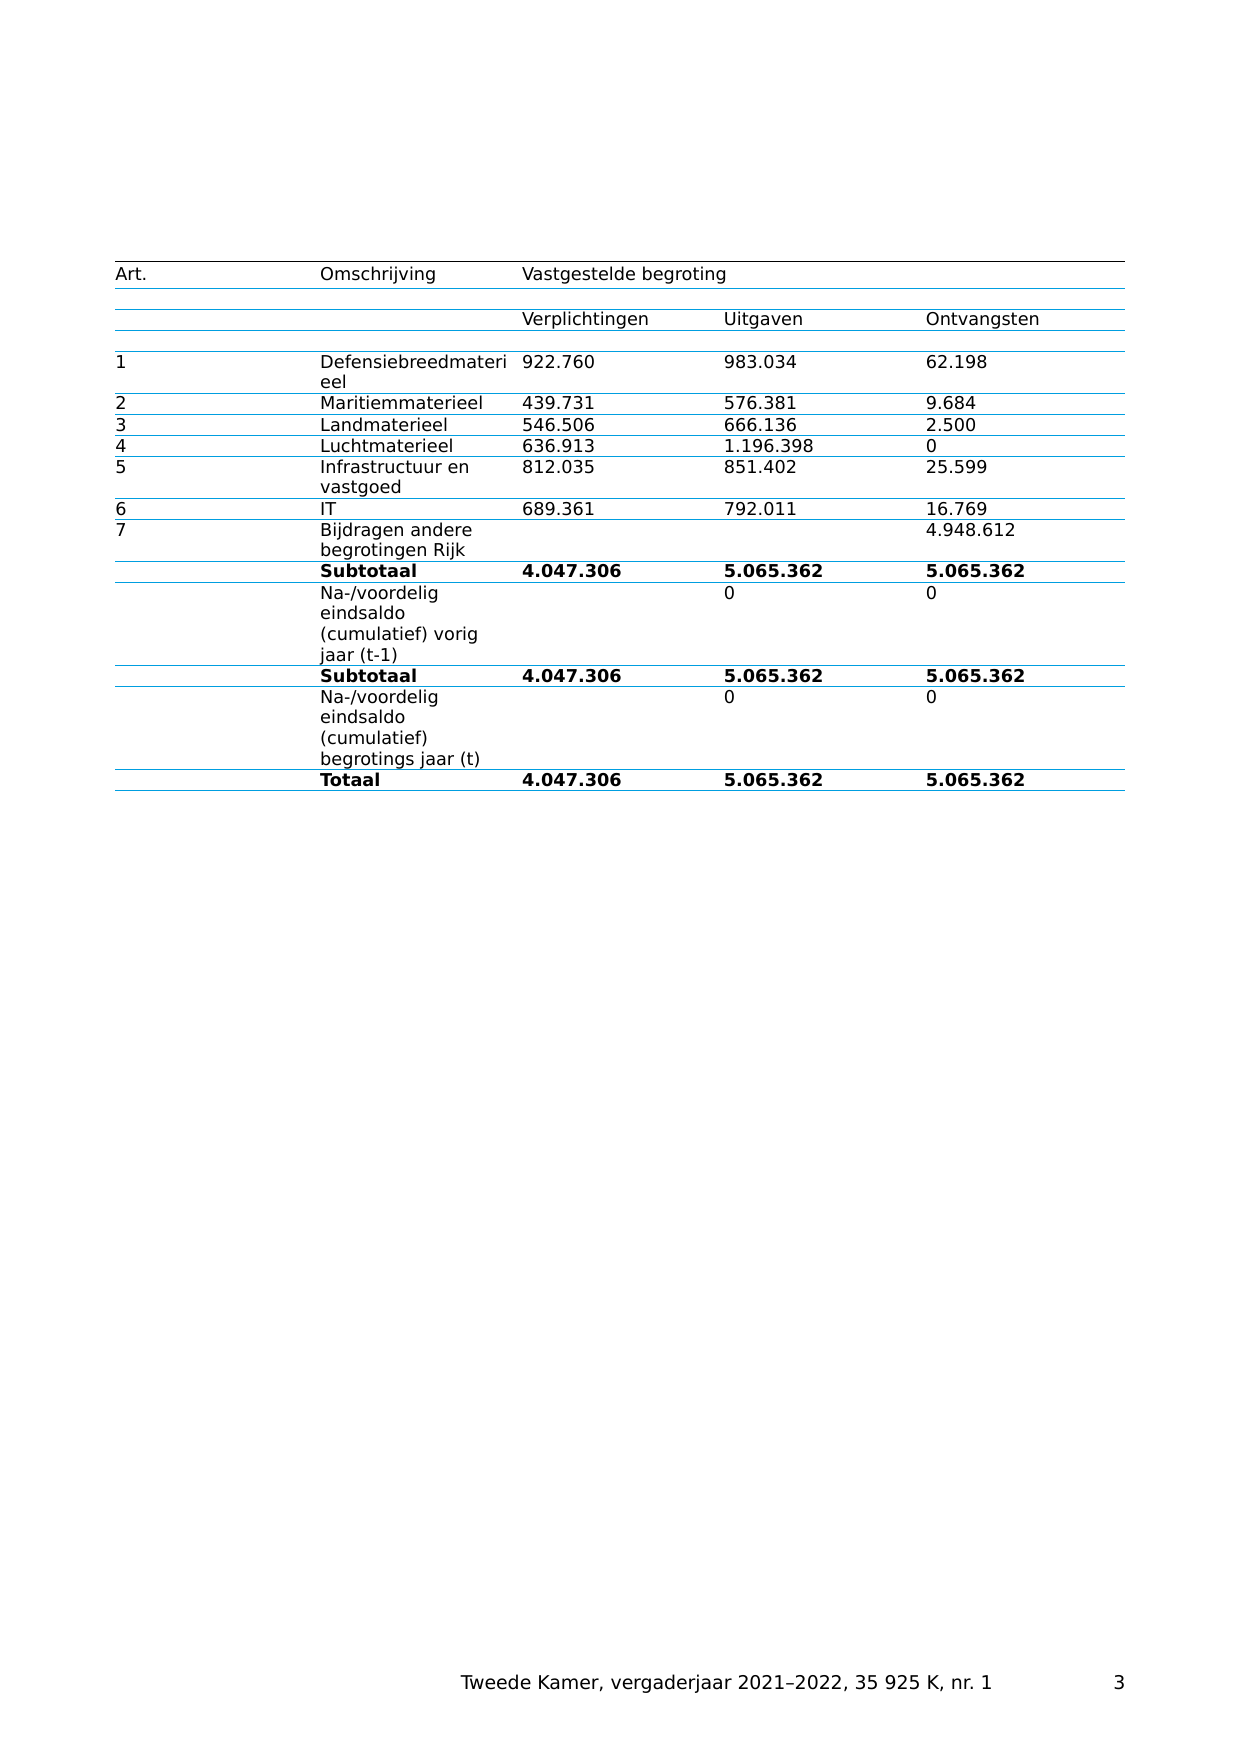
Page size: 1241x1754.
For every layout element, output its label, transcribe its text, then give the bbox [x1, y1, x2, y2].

table_cell [519, 289, 721, 309]
table_cell 666.136 [721, 415, 923, 435]
table_cell 576.381 [721, 394, 923, 414]
table_cell Omschrijving [317, 262, 519, 288]
table_cell 546.506 [519, 415, 721, 435]
table_cell 25.599 [923, 457, 1125, 498]
table_cell Maritiemmaterieel [317, 394, 519, 414]
table_cell [115, 666, 317, 686]
table_cell 1 [115, 352, 317, 393]
table_cell 0 [923, 436, 1125, 456]
table_cell 16.769 [923, 499, 1125, 519]
table_cell [519, 520, 721, 561]
table_cell [721, 289, 923, 309]
table_cell 62.198 [923, 352, 1125, 393]
table_cell 0 [721, 583, 923, 665]
table_cell 4.047.306 [519, 666, 721, 686]
table_cell Ontvangsten [923, 310, 1125, 330]
table_cell [519, 583, 721, 665]
table_cell Landmaterieel [317, 415, 519, 435]
table_cell Uitgaven [721, 310, 923, 330]
table_cell 6 [115, 499, 317, 519]
table_cell [115, 562, 317, 582]
table_cell [519, 331, 721, 351]
table_cell 2 [115, 394, 317, 414]
table_cell Subtotaal [317, 666, 519, 686]
table_cell 3 [115, 415, 317, 435]
table_cell [923, 289, 1125, 309]
table_cell Totaal [317, 770, 519, 790]
table_cell Na-/voordelig eindsaldo (cumulatief) begrotings jaar (t) [317, 687, 519, 769]
table_cell [115, 770, 317, 790]
table_cell 5.065.362 [923, 562, 1125, 582]
table_cell 4.047.306 [519, 562, 721, 582]
table_cell 5.065.362 [721, 666, 923, 686]
table_cell [317, 331, 519, 351]
table_cell 922.760 [519, 352, 721, 393]
table_cell IT [317, 499, 519, 519]
table_cell 1.196.398 [721, 436, 923, 456]
table_cell 5 [115, 457, 317, 498]
table_cell [923, 331, 1125, 351]
table_header Vastgestelde departementale begrotingsstaat van het Defensiematerieelbegrotingsfonds (K) voor het jaar 2022 (bedragen x € 1.000) [115, 213, 1125, 261]
table_cell 792.011 [721, 499, 923, 519]
table_cell 0 [923, 687, 1125, 769]
table_cell [721, 520, 923, 561]
table_cell [115, 687, 317, 769]
table_cell Infrastructuur en vastgoed [317, 457, 519, 498]
table_cell 4.948.612 [923, 520, 1125, 561]
table_cell [317, 289, 519, 309]
table_cell 2.500 [923, 415, 1125, 435]
table_cell 4 [115, 436, 317, 456]
table_cell 851.402 [721, 457, 923, 498]
table_cell Subtotaal [317, 562, 519, 582]
table_cell 9.684 [923, 394, 1125, 414]
table_cell Vastgestelde begroting [519, 262, 1125, 288]
table_cell 5.065.362 [721, 770, 923, 790]
table_cell 689.361 [519, 499, 721, 519]
table_cell 5.065.362 [923, 770, 1125, 790]
table_cell 5.065.362 [721, 562, 923, 582]
table_cell 636.913 [519, 436, 721, 456]
table_cell 5.065.362 [923, 666, 1125, 686]
table_cell Bijdragen andere begrotingen Rijk [317, 520, 519, 561]
table_cell 7 [115, 520, 317, 561]
table_cell Verplichtingen [519, 310, 721, 330]
table_cell [115, 310, 317, 330]
table_cell Defensiebreedmaterieel [317, 352, 519, 393]
table_cell [115, 583, 317, 665]
table_cell [115, 289, 317, 309]
table_cell 0 [923, 583, 1125, 665]
table_cell [317, 310, 519, 330]
table_cell 4.047.306 [519, 770, 721, 790]
table_cell 439.731 [519, 394, 721, 414]
table_cell [721, 331, 923, 351]
table_cell 812.035 [519, 457, 721, 498]
table_cell [519, 687, 721, 769]
table_cell Na-/voordelig eindsaldo (cumulatief) vorig jaar (t-1) [317, 583, 519, 665]
table_cell 0 [721, 687, 923, 769]
table_cell Art. [115, 262, 317, 288]
table_cell 983.034 [721, 352, 923, 393]
table_cell Luchtmaterieel [317, 436, 519, 456]
table_cell [115, 331, 317, 351]
